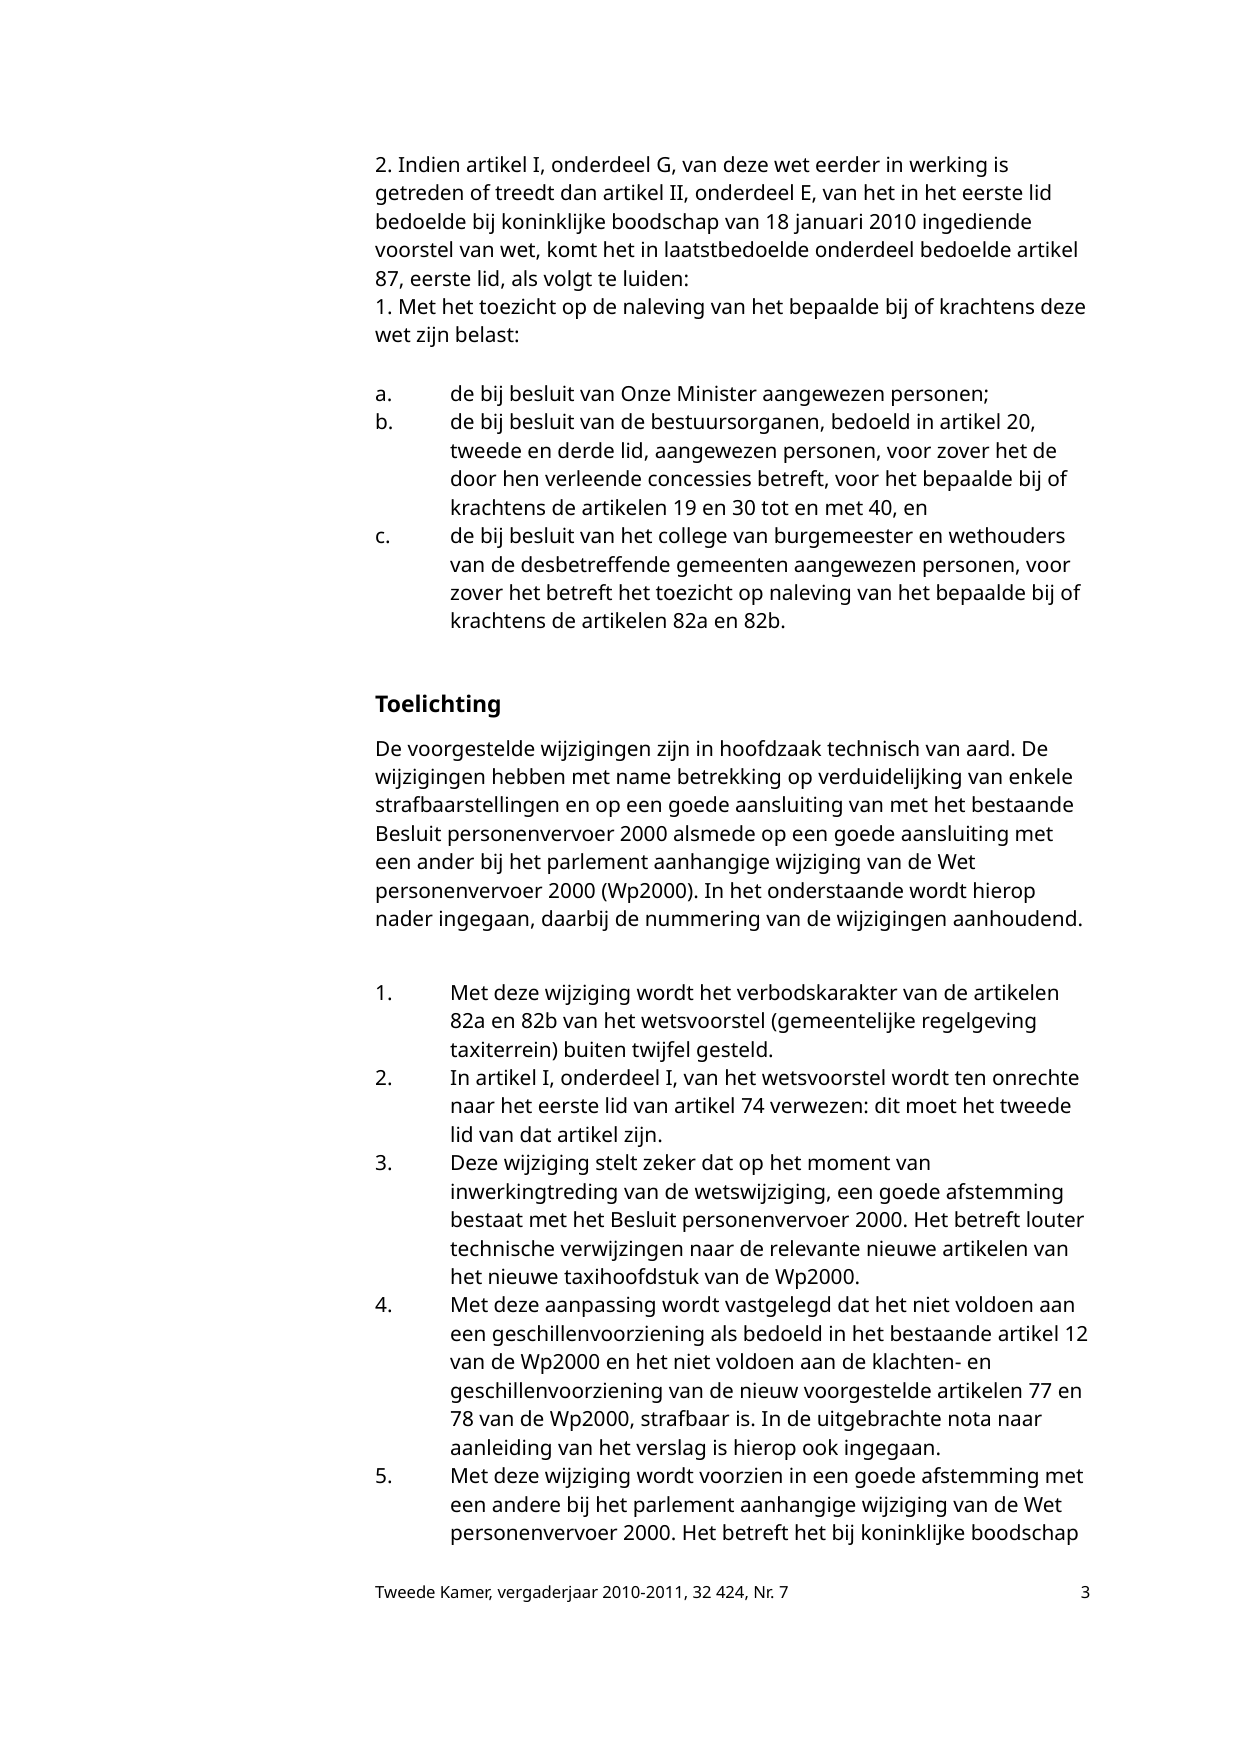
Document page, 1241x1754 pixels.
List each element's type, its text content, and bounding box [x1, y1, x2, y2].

list de bij besluit van Onze Minister aangewezen personen; [375, 379, 1090, 407]
list de bij besluit van de bestuursorganen, bedoeld in artikel 20, tweede en derde lid, aangewezen personen, voor zover het de door hen verleende concessies betreft, voor het bepaalde bij of krachtens de artikelen 19 en 30 tot en met 40, en [375, 407, 1090, 521]
list de bij besluit van het college van burgemeester en wethouders van de desbetreffende gemeenten aangewezen personen, voor zover het betreft het toezicht op naleving van het bepaalde bij of krachtens de artikelen 82a en 82b. [375, 521, 1090, 635]
list Met deze aanpassing wordt vastgelegd dat het niet voldoen aan een geschillenvoorziening als bedoeld in het bestaande artikel 12 van de Wp2000 en het niet voldoen aan de klachten- en geschillenvoorziening van de nieuw voorgestelde artikelen 77 en 78 van de Wp2000, strafbaar is. In de uitgebrachte nota naar aanleiding van het verslag is hierop ook ingegaan. [375, 1291, 1090, 1461]
text 2. Indien artikel I, onderdeel G, van deze wet eerder in werking is getreden of treedt dan artikel II, onderdeel E, van het in het eerste lid bedoelde bij koninklijke boodschap van 18 januari 2010 ingediende voorstel van wet, komt het in laatstbedoelde onderdeel bedoelde artikel 87, eerste lid, als volgt te luiden: [375, 150, 1090, 292]
list Met deze wijziging wordt voorzien in een goede afstemming met een andere bij het parlement aanhangige wijziging van de Wet personenvervoer 2000. Het betreft het bij koninklijke boodschap [375, 1461, 1090, 1547]
text 1. Met het toezicht op de naleving van het bepaalde bij of krachtens deze wet zijn belast: [375, 292, 1090, 349]
text De voorgestelde wijzigingen zijn in hoofdzaak technisch van aard. De wijzigingen hebben met name betrekking op verduidelijking van enkele strafbaarstellingen en op een goede aansluiting van met het bestaande Besluit personenvervoer 2000 alsmede op een goede aansluiting met een ander bij het parlement aanhangige wijziging van de Wet personenvervoer 2000 (Wp2000). In het onderstaande wordt hierop nader ingegaan, daarbij de nummering van de wijzigingen aanhoudend. [375, 734, 1090, 933]
list In artikel I, onderdeel I, van het wetsvoorstel wordt ten onrechte naar het eerste lid van artikel 74 verwezen: dit moet het tweede lid van dat artikel zijn. [375, 1063, 1090, 1148]
list Deze wijziging stelt zeker dat op het moment van inwerkingtreding van de wetswijziging, een goede afstemming bestaat met het Besluit personenvervoer 2000. Het betreft louter technische verwijzingen naar de relevante nieuwe artikelen van het nieuwe taxihoofdstuk van de Wp2000. [375, 1148, 1090, 1291]
subtitle Toelichting [375, 687, 1090, 719]
list Met deze wijziging wordt het verbodskarakter van de artikelen 82a en 82b van het wetsvoorstel (gemeentelijke regelgeving taxiterrein) buiten twijfel gesteld. [375, 978, 1090, 1063]
